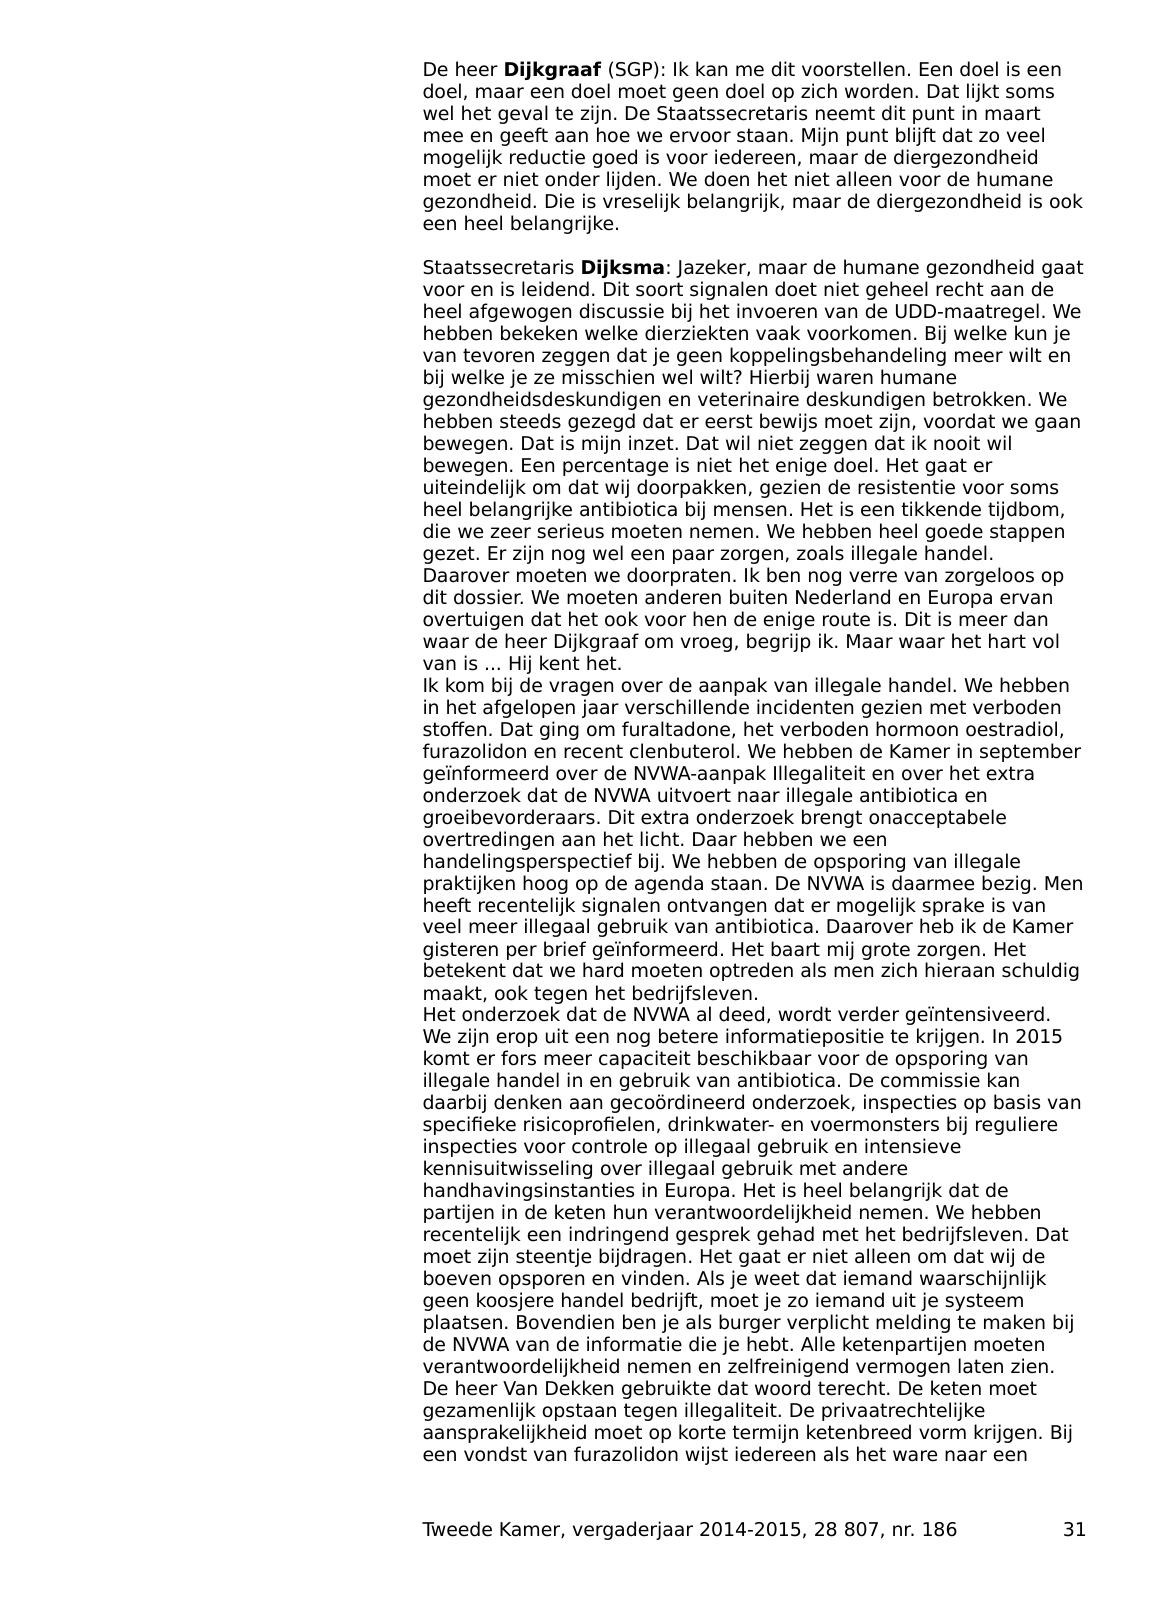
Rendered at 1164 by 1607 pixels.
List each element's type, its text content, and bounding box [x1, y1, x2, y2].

text Staatssecretaris Dijksma: Jazeker, maar de humane gezondheid gaat voor en is leidend. Dit soort signalen doet niet geheel recht aan de heel afgewogen discussie bij het invoeren van de UDD-maatregel. We hebben bekeken welke dierziekten vaak voorkomen. Bij welke kun je van tevoren zeggen dat je geen koppelingsbehandeling meer wilt en bij welke je ze misschien wel wilt? Hierbij waren humane gezondheidsdeskundigen en veterinaire deskundigen betrokken. We hebben steeds gezegd dat er eerst bewijs moet zijn, voordat we gaan bewegen. Dat is mijn inzet. Dat wil niet zeggen dat ik nooit wil bewegen. Een percentage is niet het enige doel. Het gaat er uiteindelijk om dat wij doorpakken, gezien de resistentie voor soms heel belangrijke antibiotica bij mensen. Het is een tikkende tijdbom, die we zeer serieus moeten nemen. We hebben heel goede stappen gezet. Er zijn nog wel een paar zorgen, zoals illegale handel. Daarover moeten we doorpraten. Ik ben nog verre van zorgeloos op dit dossier. We moeten anderen buiten Nederland en Europa ervan overtuigen dat het ook voor hen de enige route is. Dit is meer dan waar de heer Dijkgraaf om vroeg, begrijp ik. Maar waar het hart vol van is ... Hij kent het. [422, 257, 1087, 675]
text Ik kom bij de vragen over de aanpak van illegale handel. We hebben in het afgelopen jaar verschillende incidenten gezien met verboden stoffen. Dat ging om furaltadone, het verboden hormoon oestradiol, furazolidon en recent clenbuterol. We hebben de Kamer in september geïnformeerd over de NVWA-aanpak Illegaliteit en over het extra onderzoek dat de NVWA uitvoert naar illegale antibiotica en groeibevorderaars. Dit extra onderzoek brengt onacceptabele overtredingen aan het licht. Daar hebben we een handelingsperspectief bij. We hebben de opsporing van illegale praktijken hoog op de agenda staan. De NVWA is daarmee bezig. Men heeft recentelijk signalen ontvangen dat er mogelijk sprake is van veel meer illegaal gebruik van antibiotica. Daarover heb ik de Kamer gisteren per brief geïnformeerd. Het baart mij grote zorgen. Het betekent dat we hard moeten optreden als men zich hieraan schuldig maakt, ook tegen het bedrijfsleven. [422, 675, 1087, 1004]
text Het onderzoek dat de NVWA al deed, wordt verder geïntensiveerd. We zijn erop uit een nog betere informatiepositie te krijgen. In 2015 komt er fors meer capaciteit beschikbaar voor de opsporing van illegale handel in en gebruik van antibiotica. De commissie kan daarbij denken aan gecoördineerd onderzoek, inspecties op basis van specifieke risicoprofielen, drinkwater- en voermonsters bij reguliere inspecties voor controle op illegaal gebruik en intensieve kennisuitwisseling over illegaal gebruik met andere handhavingsinstanties in Europa. Het is heel belangrijk dat de partijen in de keten hun verantwoordelijkheid nemen. We hebben recentelijk een indringend gesprek gehad met het bedrijfsleven. Dat moet zijn steentje bijdragen. Het gaat er niet alleen om dat wij de boeven opsporen en vinden. Als je weet dat iemand waarschijnlijk geen koosjere handel bedrijft, moet je zo iemand uit je systeem plaatsen. Bovendien ben je als burger verplicht melding te maken bij de NVWA van de informatie die je hebt. Alle ketenpartijen moeten verantwoordelijkheid nemen en zelfreinigend vermogen laten zien. De heer Van Dekken gebruikte dat woord terecht. De keten moet gezamenlijk opstaan tegen illegaliteit. De privaatrechtelijke aansprakelijkheid moet op korte termijn ketenbreed vorm krijgen. Bij een vondst van furazolidon wijst iedereen als het ware naar een [422, 1004, 1087, 1466]
text De heer Dijkgraaf (SGP): Ik kan me dit voorstellen. Een doel is een doel, maar een doel moet geen doel op zich worden. Dat lijkt soms wel het geval te zijn. De Staatssecretaris neemt dit punt in maart mee en geeft aan hoe we ervoor staan. Mijn punt blijft dat zo veel mogelijk reductie goed is voor iedereen, maar de diergezondheid moet er niet onder lijden. We doen het niet alleen voor de humane gezondheid. Die is vreselijk belangrijk, maar de diergezondheid is ook een heel belangrijke. [422, 59, 1087, 235]
